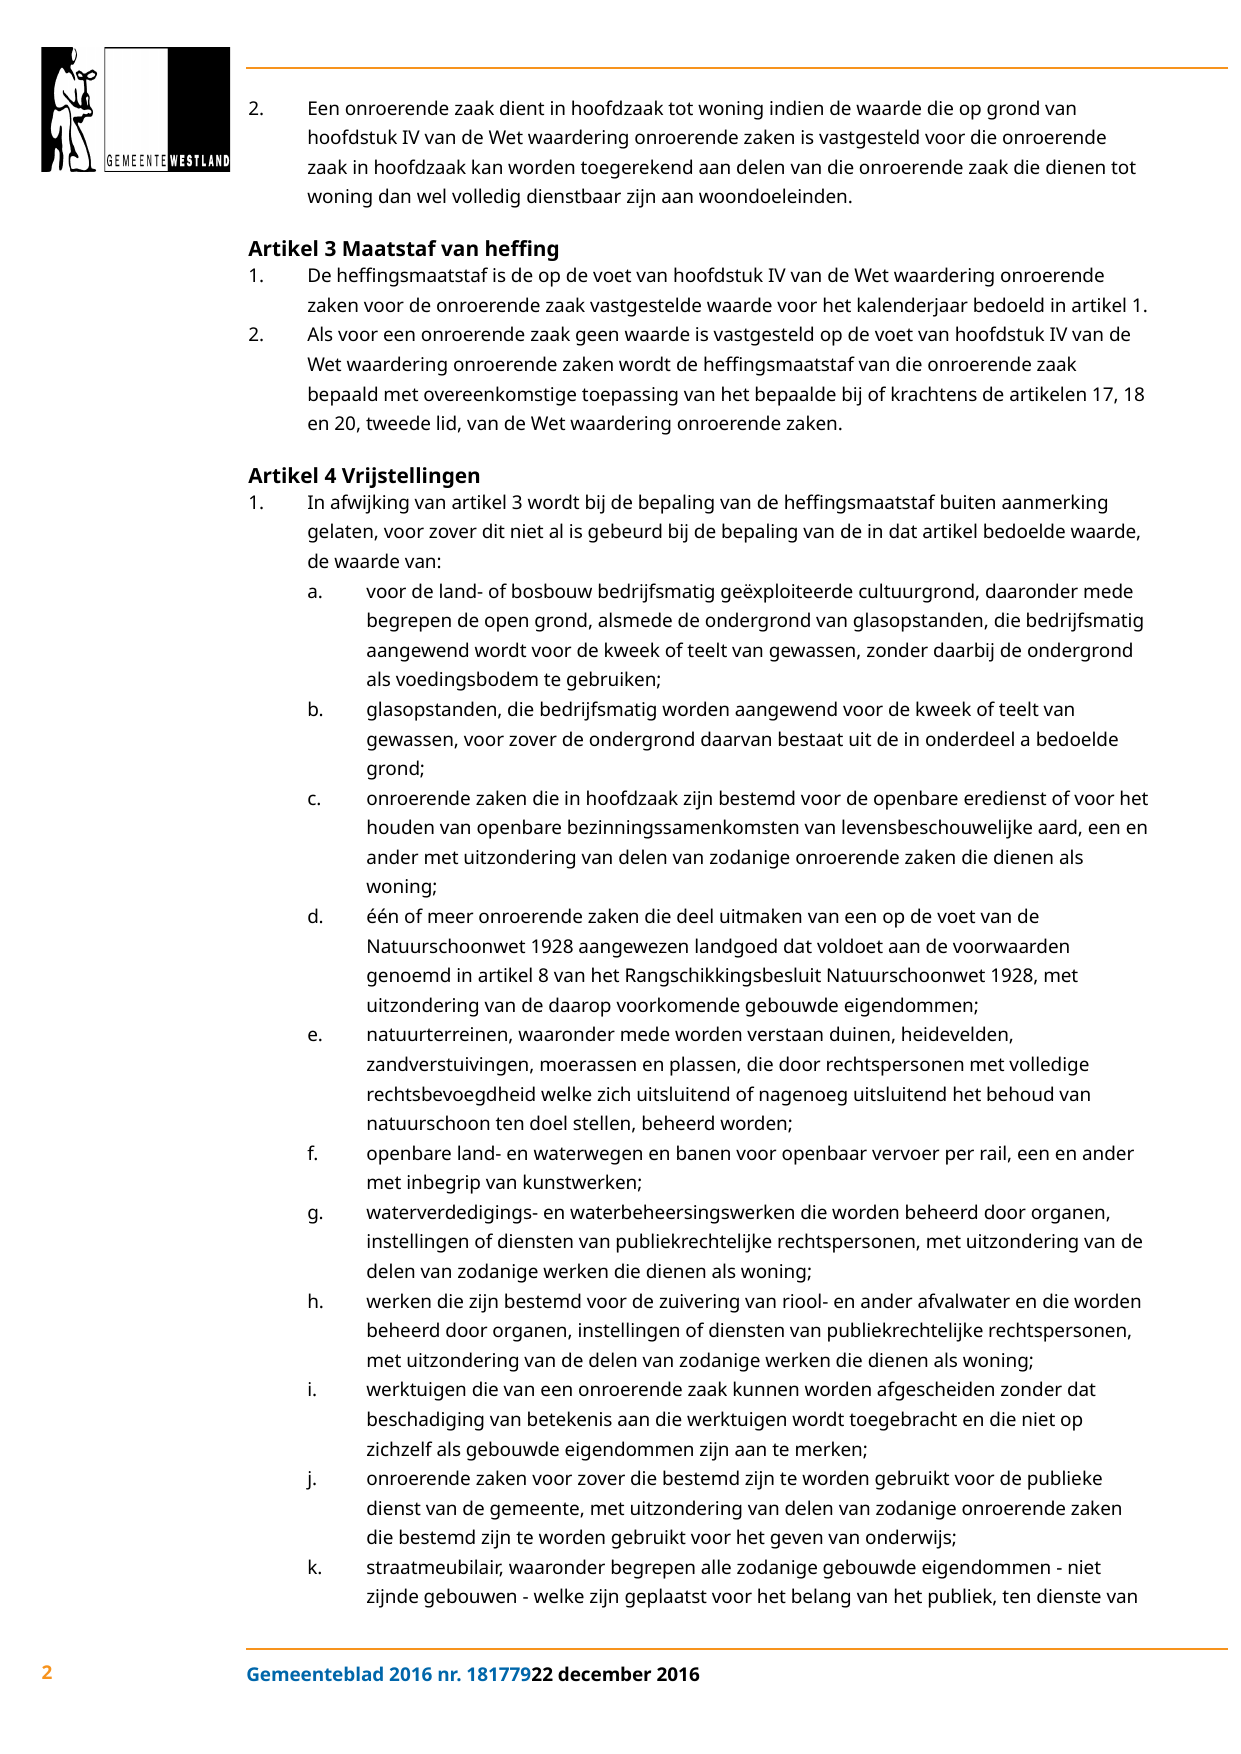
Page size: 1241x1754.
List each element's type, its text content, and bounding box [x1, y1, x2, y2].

list openbare land- en waterwegen en banen voor openbaar vervoer per rail, een en ander met inbegrip van kunstwerken; [307, 1140, 1152, 1195]
list onroerende zaken voor zover die bestemd zijn te worden gebruikt voor de publieke dienst van de gemeente, met uitzondering van delen van zodanige onroerende zaken die bestemd zijn te worden gebruikt voor het geven van onderwijs; [307, 1465, 1152, 1550]
list voor de land- of bosbouw bedrijfsmatig geëxploiteerde cultuurgrond, daaronder mede begrepen de open grond, alsmede de ondergrond van glasopstanden, die bedrijfsmatig aangewend wordt voor de kweek of teelt van gewassen, zonder daarbij de ondergrond als voedingsbodem te gebruiken; [307, 578, 1152, 692]
list Als voor een onroerende zaak geen waarde is vastgesteld op de voet van hoofdstuk IV van de Wet waardering onroerende zaken wordt de heffingsmaatstaf van die onroerende zaak bepaald met overeenkomstige toepassing van het bepaalde bij of krachtens de artikelen 17, 18 en 20, tweede lid, van de Wet waardering onroerende zaken. [248, 322, 1152, 436]
picture [41, 47, 231, 172]
list glasopstanden, die bedrijfsmatig worden aangewend voor de kweek of teelt van gewassen, voor zover de ondergrond daarvan bestaat uit de in onderdeel a bedoelde grond; [307, 696, 1152, 781]
text Artikel 4 Vrijstellingen [248, 461, 1152, 489]
list straatmeubilair, waaronder begrepen alle zodanige gebouwde eigendommen - niet zijnde gebouwen - welke zijn geplaatst voor het belang van het publiek, ten dienste van [307, 1554, 1152, 1609]
text Artikel 3 Maatstaf van heffing [248, 234, 1152, 262]
list één of meer onroerende zaken die deel uitmaken van een op de voet van de Natuurschoonwet 1928 aangewezen landgoed dat voldoet aan de voorwaarden genoemd in artikel 8 van het Rangschikkingsbesluit Natuurschoonwet 1928, met uitzondering van de daarop voorkomende gebouwde eigendommen; [307, 903, 1152, 1018]
list onroerende zaken die in hoofdzaak zijn bestemd voor de openbare eredienst of voor het houden van openbare bezinningssamenkomsten van levensbeschouwelijke aard, een en ander met uitzondering van delen van zodanige onroerende zaken die dienen als woning; [307, 785, 1152, 899]
list werktuigen die van een onroerende zaak kunnen worden afgescheiden zonder dat beschadiging van betekenis aan die werktuigen wordt toegebracht en die niet op zichzelf als gebouwde eigendommen zijn aan te merken; [307, 1377, 1152, 1462]
list werken die zijn bestemd voor de zuivering van riool- en ander afvalwater en die worden beheerd door organen, instellingen of diensten van publiekrechtelijke rechtspersonen, met uitzondering van de delen van zodanige werken die dienen als woning; [307, 1288, 1152, 1373]
list In afwijking van artikel 3 wordt bij de bepaling van de heffingsmaatstaf buiten aanmerking gelaten, voor zover dit niet al is gebeurd bij de bepaling van de in dat artikel bedoelde waarde, de waarde van: [248, 489, 1152, 574]
list waterverdedigings- en waterbeheersingswerken die worden beheerd door organen, instellingen of diensten van publiekrechtelijke rechtspersonen, met uitzondering van de delen van zodanige werken die dienen als woning; [307, 1199, 1152, 1284]
list De heffingsmaatstaf is de op de voet van hoofdstuk IV van de Wet waardering onroerende zaken voor de onroerende zaak vastgestelde waarde voor het kalenderjaar bedoeld in artikel 1. [248, 262, 1152, 318]
list Een onroerende zaak dient in hoofdzaak tot woning indien de waarde die op grond van hoofdstuk IV van de Wet waardering onroerende zaken is vastgesteld voor die onroerende zaak in hoofdzaak kan worden toegerekend aan delen van die onroerende zaak die dienen tot woning dan wel volledig dienstbaar zijn aan woondoeleinden. [248, 95, 1152, 209]
list natuurterreinen, waaronder mede worden verstaan duinen, heidevelden, zandverstuivingen, moerassen en plassen, die door rechtspersonen met volledige rechtsbevoegdheid welke zich uitsluitend of nagenoeg uitsluitend het behoud van natuurschoon ten doel stellen, beheerd worden; [307, 1022, 1152, 1136]
